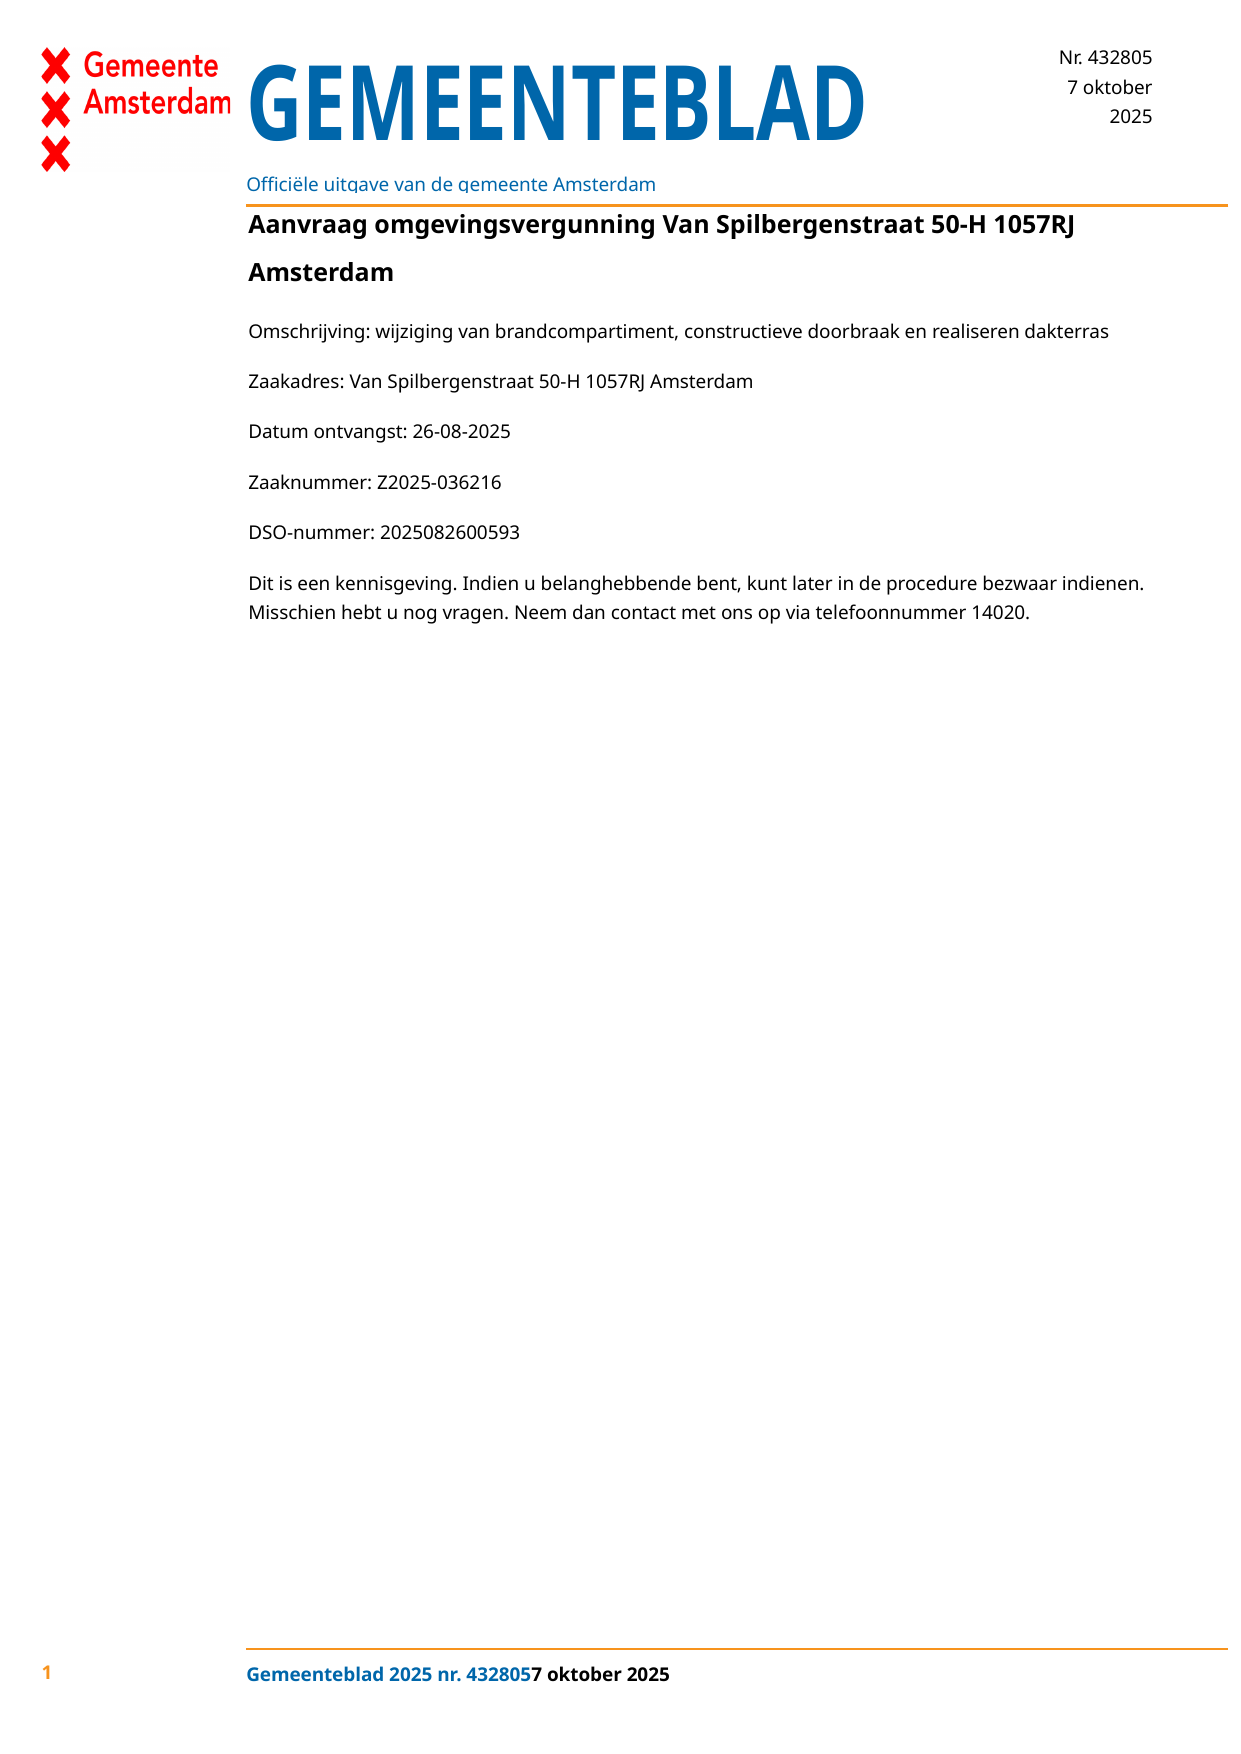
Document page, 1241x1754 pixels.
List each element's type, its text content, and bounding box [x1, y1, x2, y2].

text Zaaknummer: Z2025-036216 [248, 469, 1152, 495]
text Omschrijving: wijziging van brandcompartiment, constructieve doorbraak en realiseren dakterras [248, 318, 1152, 344]
text Datum ontvangst: 26-08-2025 [248, 419, 1152, 444]
text DSO-nummer: 2025082600593 [248, 519, 1152, 545]
picture [41, 47, 231, 172]
text Dit is een kennisgeving. Indien u belanghebbende bent, kunt later in de procedure bezwaar indienen. Misschien hebt u nog vragen. Neem dan contact met ons op via telefoonnummer 14020. [248, 570, 1152, 625]
text Aanvraag omgevingsvergunning Van Spilbergenstraat 50-H 1057RJ Amsterdam [248, 207, 1152, 288]
text Zaakadres: Van Spilbergenstraat 50-H 1057RJ Amsterdam [248, 368, 1152, 394]
